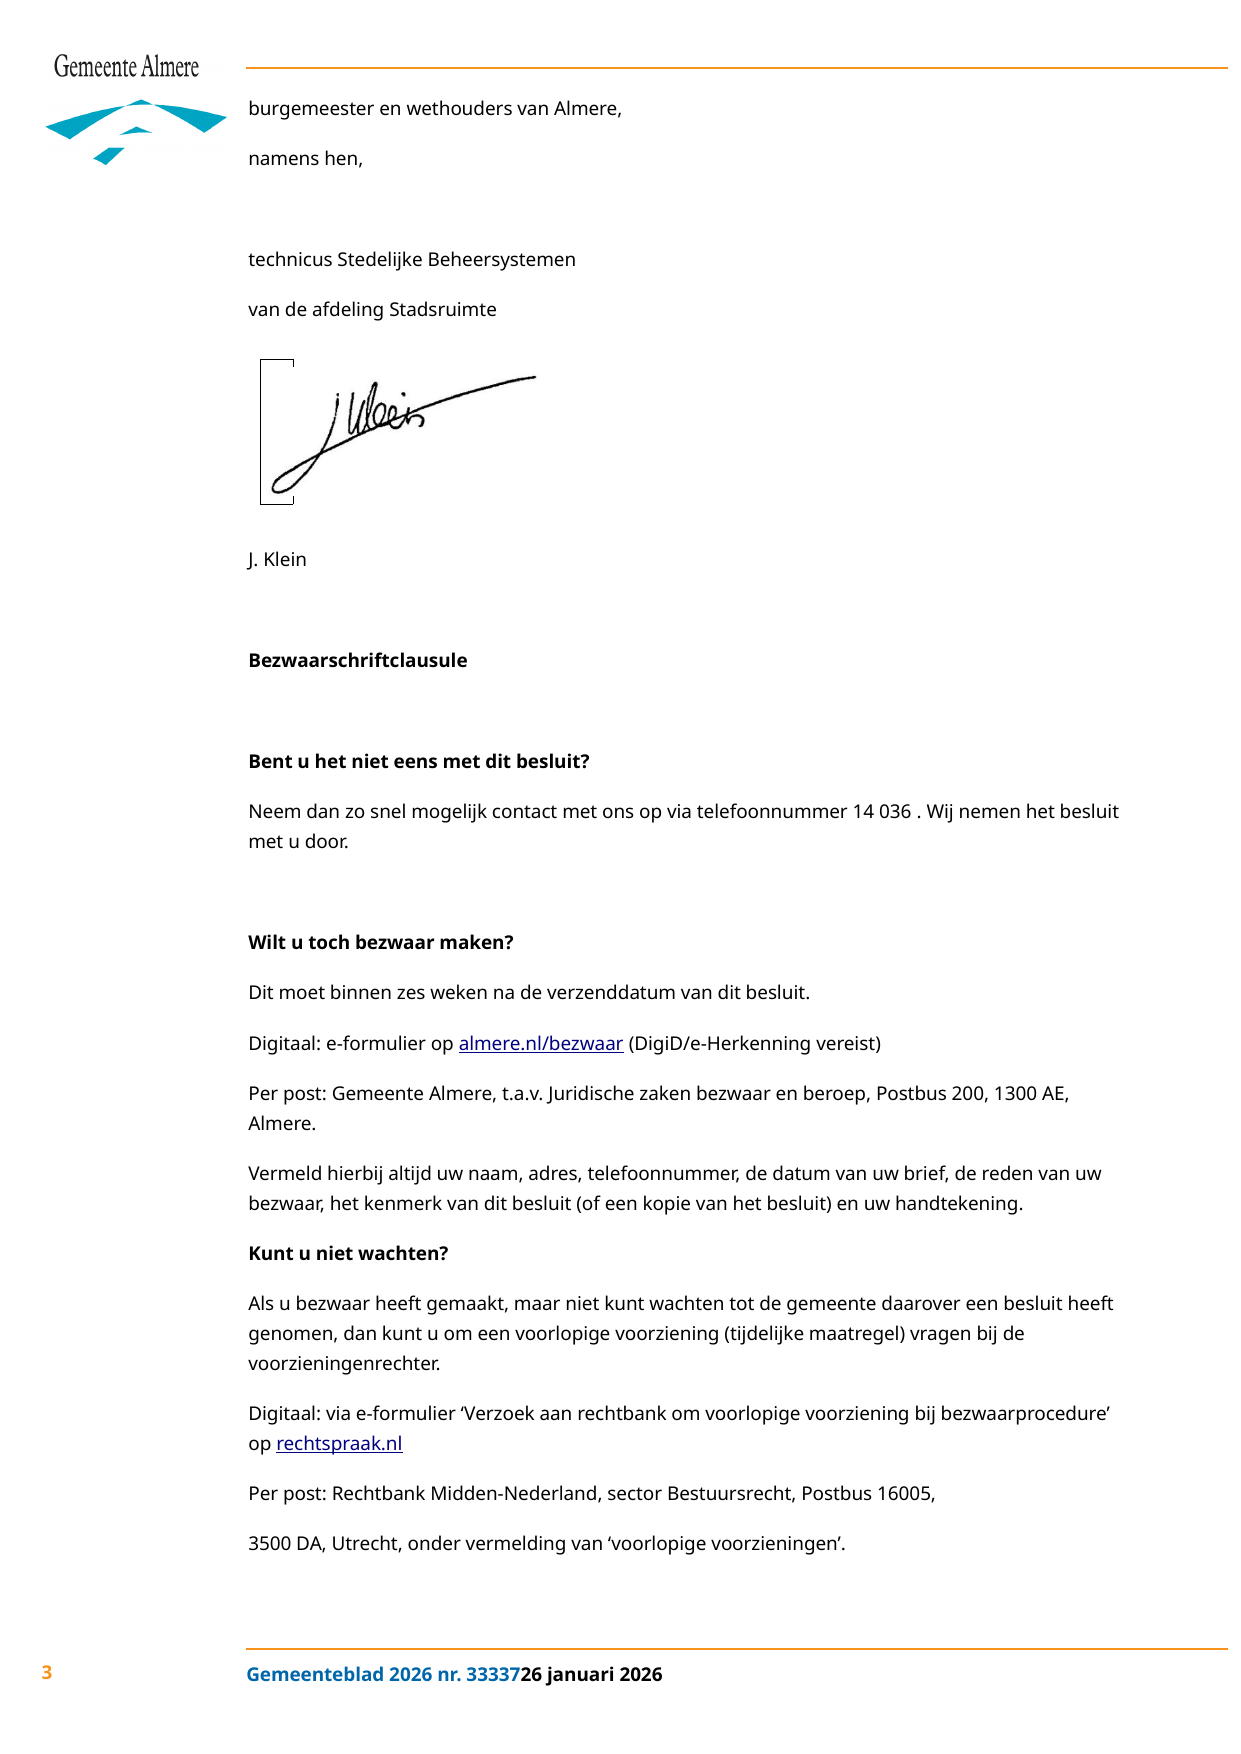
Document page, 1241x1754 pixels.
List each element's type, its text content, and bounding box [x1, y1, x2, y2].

text Per post: Gemeente Almere, t.a.v. Juridische zaken bezwaar en beroep, Postbus 200, 1300 AE, Almere. [248, 1080, 1152, 1136]
text Per post: Rechtbank Midden-Nederland, sector Bestuursrecht, Postbus 16005, [248, 1480, 1152, 1506]
picture [41, 47, 231, 172]
text Wilt u toch bezwaar maken? [248, 929, 1152, 955]
text Dit moet binnen zes weken na de verzenddatum van dit besluit. [248, 979, 1152, 1005]
text van de afdeling Stadsruimte [248, 296, 1152, 322]
text Bent u het niet eens met dit besluit? [248, 748, 1152, 774]
text Als u bezwaar heeft gemaakt, maar niet kunt wachten tot de gemeente daarover een besluit heeft genomen, dan kunt u om een voorlopige voorziening (tijdelijke maatregel) vragen bij de voorzieningenrechter. [248, 1291, 1152, 1376]
text burgemeester en wethouders van Almere, [248, 95, 1152, 121]
text Vermeld hierbij altijd uw naam, adres, telefoonnummer, de datum van uw brief, de reden van uw bezwaar, het kenmerk van dit besluit (of een kopie van het besluit) en uw handtekening. [248, 1160, 1152, 1216]
picture [268, 367, 539, 496]
text Digitaal: via e-formulier ‘Verzoek aan rechtbank om voorlopige voorziening bij bezwaarprocedure’ op rechtspraak.nl [248, 1400, 1152, 1456]
text Digitaal: e-formulier op almere.nl/bezwaar (DigiD/e-Herkenning vereist) [248, 1030, 1152, 1056]
text namens hen, [248, 145, 1152, 171]
text Kunt u niet wachten? [248, 1240, 1152, 1266]
text 3500 DA, Utrecht, onder vermelding van ‘voorlopige voorzieningen’. [248, 1531, 1152, 1556]
text Bezwaarschriftclausule [248, 647, 1152, 673]
text Neem dan zo snel mogelijk contact met ons op via telefoonnummer 14 036 . Wij nemen het besluit met u door. [248, 798, 1152, 854]
text J. Klein [248, 546, 1152, 572]
text technicus Stedelijke Beheersystemen [248, 246, 1152, 272]
